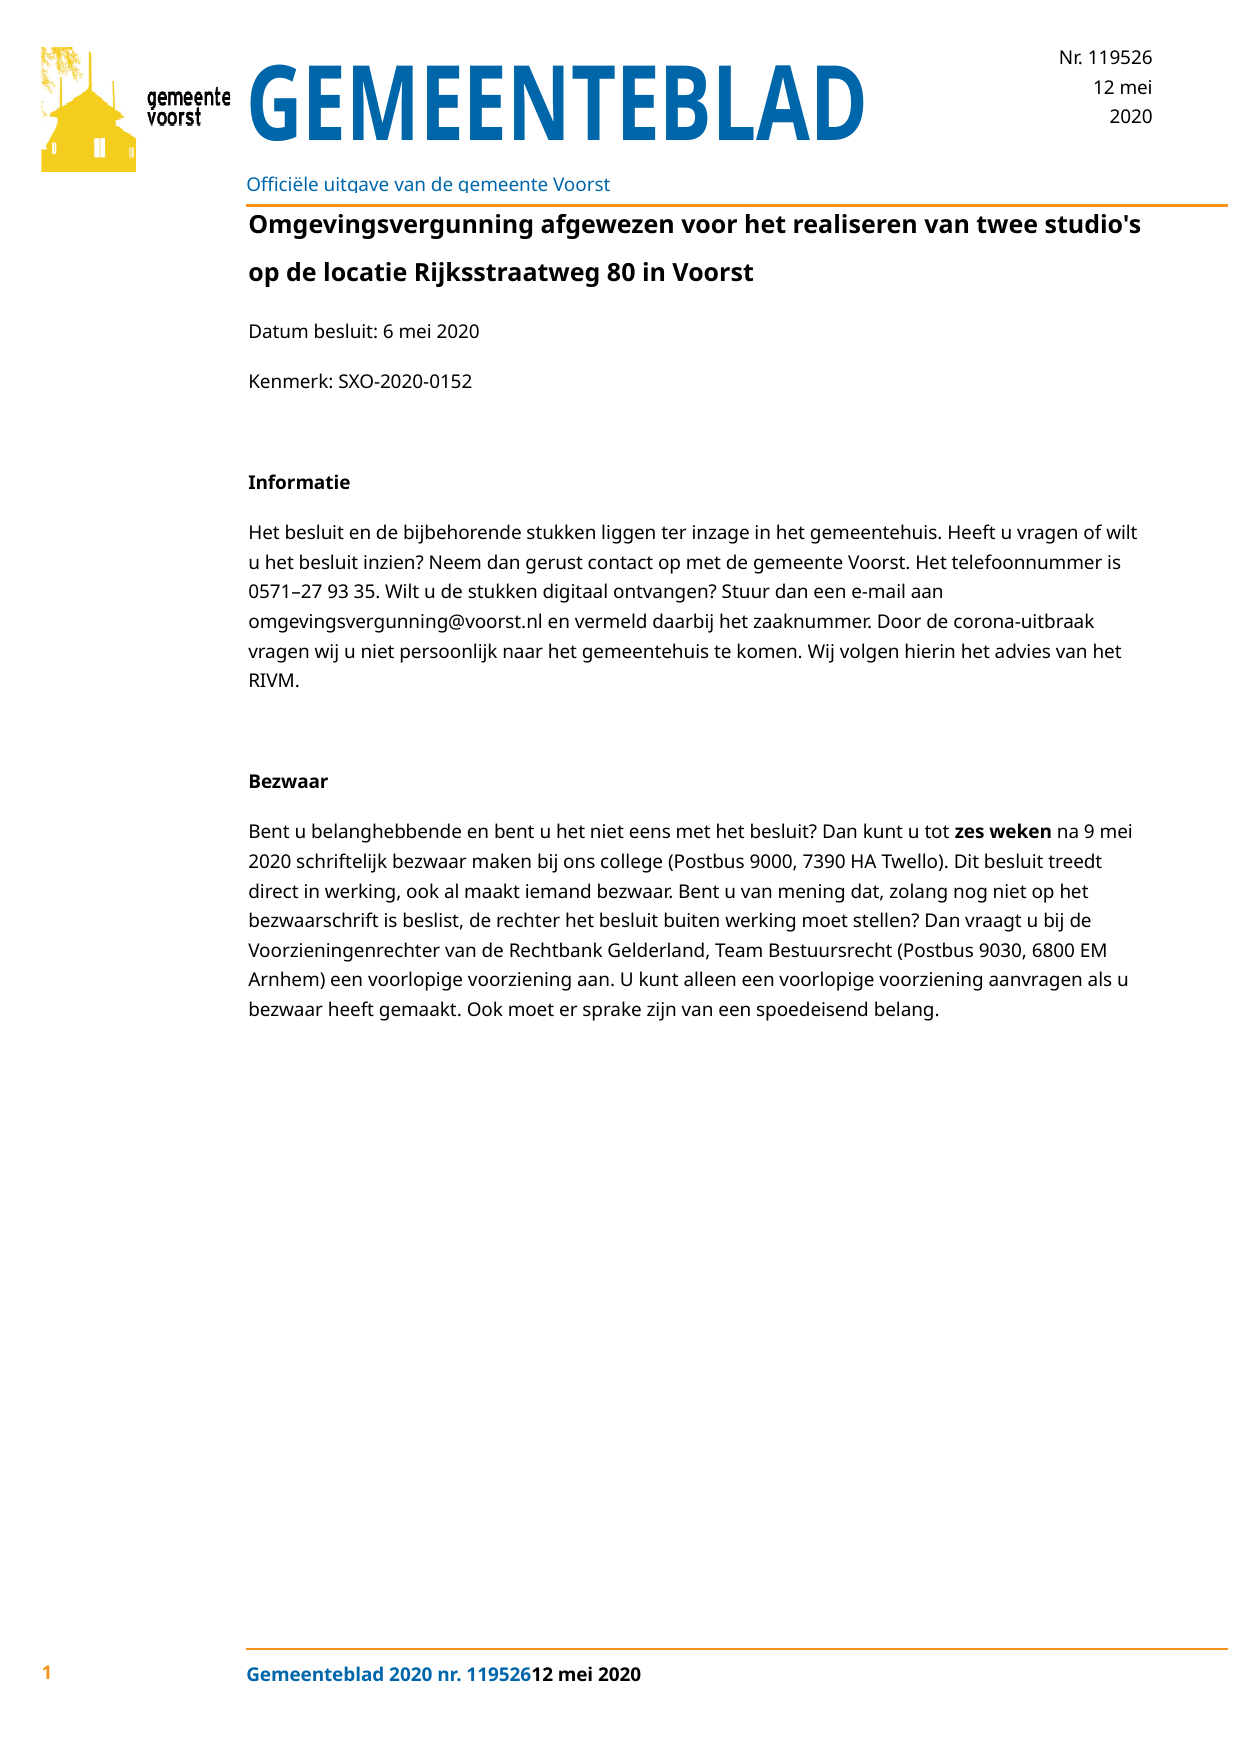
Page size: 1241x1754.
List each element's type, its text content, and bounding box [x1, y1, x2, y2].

picture [41, 47, 231, 172]
text Datum besluit: 6 mei 2020 [248, 318, 1152, 344]
text Informatie [248, 469, 1152, 495]
text Bezwaar [248, 768, 1152, 794]
text Het besluit en de bijbehorende stukken liggen ter inzage in het gemeentehuis. Heeft u vragen of wilt u het besluit inzien? Neem dan gerust contact op met de gemeente Voorst. Het telefoonnummer is 0571–27 93 35. Wilt u de stukken digitaal ontvangen? Stuur dan een e-mail aan omgevingsvergunning@voorst.nl en vermeld daarbij het zaaknummer. Door de corona-uitbraak vragen wij u niet persoonlijk naar het gemeentehuis te komen. Wij volgen hierin het advies van het RIVM. [248, 519, 1152, 693]
text Bent u belanghebbende en bent u het niet eens met het besluit? Dan kunt u tot zes weken na 9 mei 2020 schriftelijk bezwaar maken bij ons college (Postbus 9000, 7390 HA Twello). Dit besluit treedt direct in werking, ook al maakt iemand bezwaar. Bent u van mening dat, zolang nog niet op het bezwaarschrift is beslist, de rechter het besluit buiten werking moet stellen? Dan vraagt u bij de Voorzieningenrechter van de Rechtbank Gelderland, Team Bestuursrecht (Postbus 9030, 6800 EM Arnhem) een voorlopige voorziening aan. U kunt alleen een voorlopige voorziening aanvragen als u bezwaar heeft gemaakt. Ook moet er sprake zijn van een spoedeisend belang. [248, 819, 1152, 1022]
text Kenmerk: SXO-2020-0152 [248, 368, 1152, 394]
text Omgevingsvergunning afgewezen voor het realiseren van twee studio's op de locatie Rijksstraatweg 80 in Voorst [248, 207, 1152, 288]
